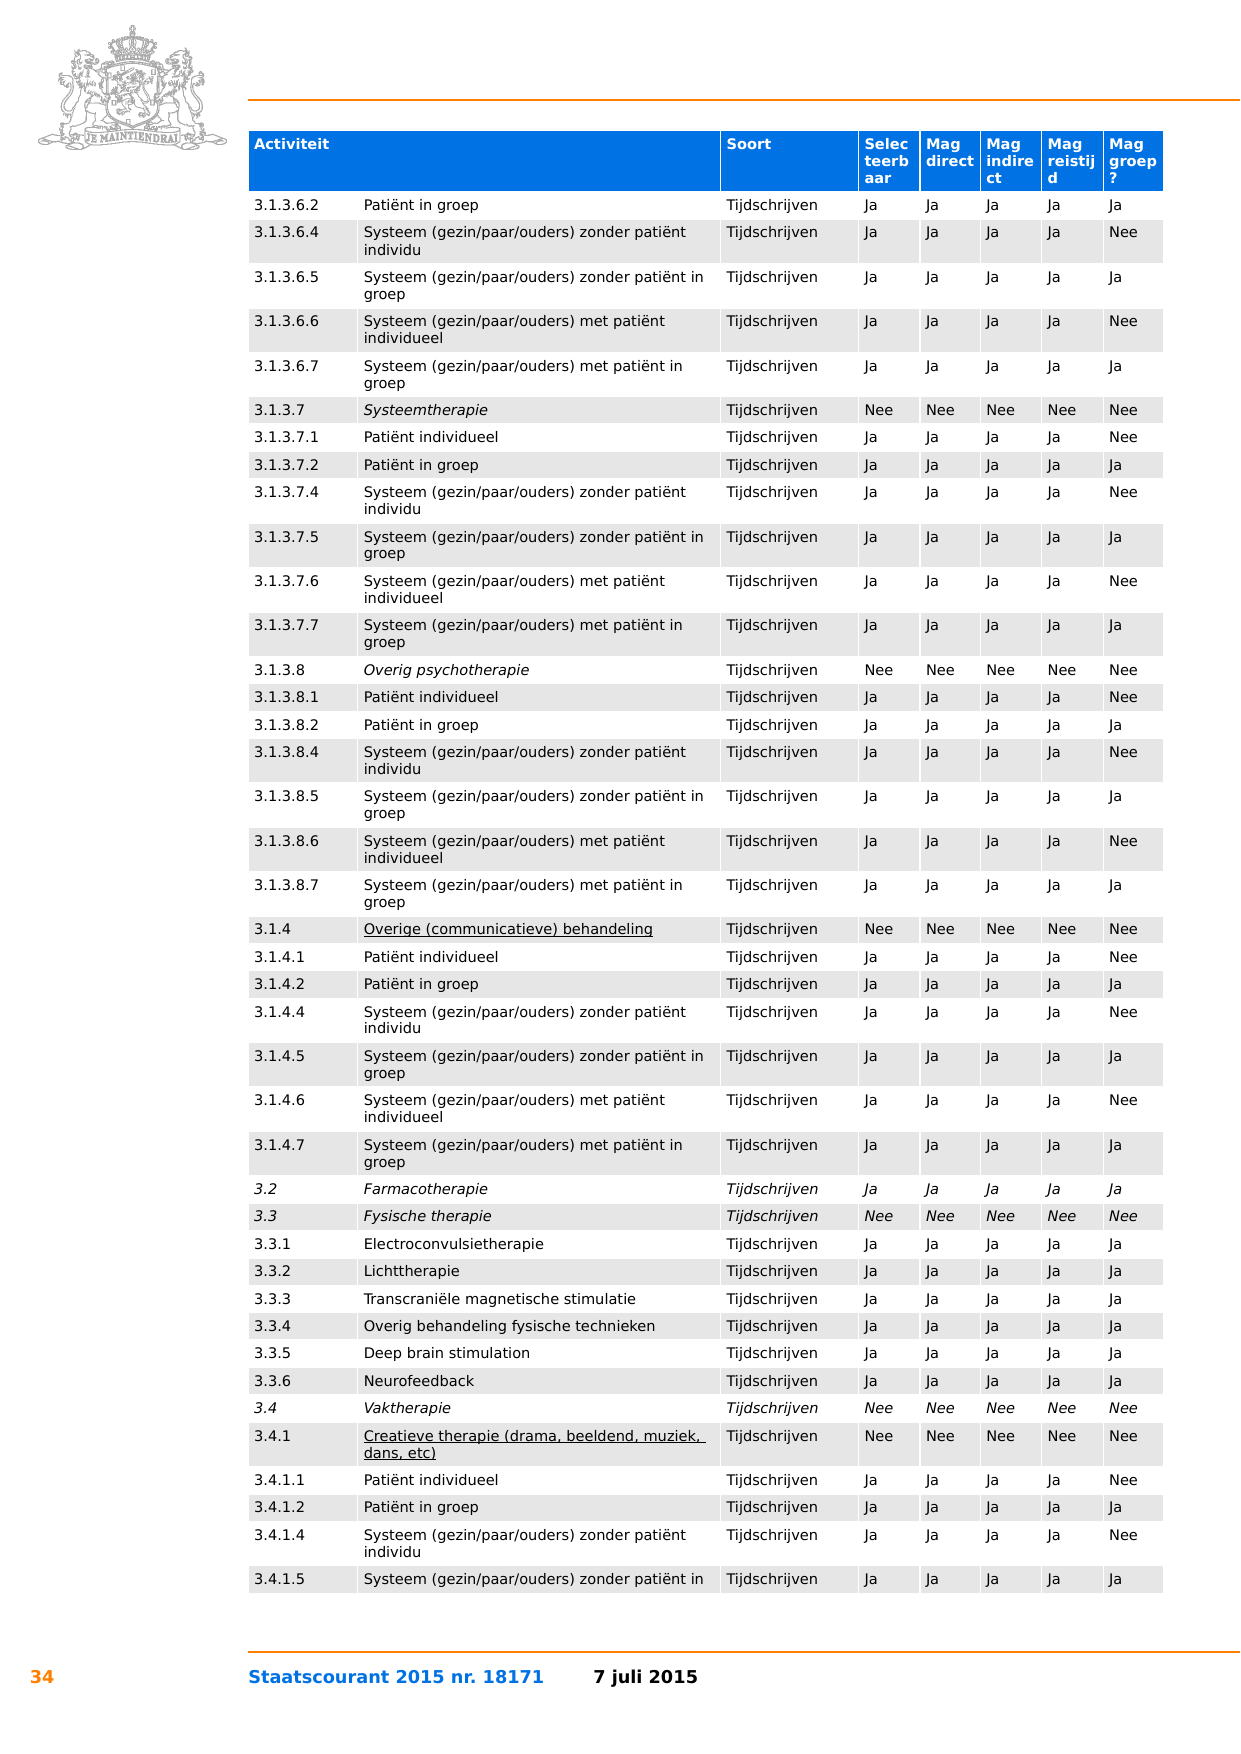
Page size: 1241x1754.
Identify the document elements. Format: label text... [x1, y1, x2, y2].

table_cell Ja [1104, 264, 1163, 307]
table_cell Nee [1104, 425, 1163, 451]
table_cell Tijdschrijven [721, 1368, 858, 1394]
table_cell Nee [921, 1204, 980, 1230]
table_cell Ja [981, 479, 1041, 523]
table_cell 3.1.3.7.7 [249, 613, 357, 656]
table_cell Ja [921, 872, 980, 916]
table_cell Ja [981, 784, 1041, 827]
table_cell Ja [981, 1341, 1041, 1367]
table_cell Ja [981, 1043, 1041, 1086]
table_cell Lichttherapie [358, 1259, 720, 1285]
table_cell 3.3.5 [249, 1341, 357, 1367]
table_cell Ja [1042, 220, 1103, 263]
table_cell Ja [1042, 684, 1103, 711]
table_cell 3.1.3.6.4 [249, 220, 357, 263]
table_cell 3.1.3.6.7 [249, 353, 357, 396]
table_cell Tijdschrijven [721, 999, 858, 1042]
table_cell Nee [1104, 1467, 1163, 1493]
table_cell Creatieve therapie (drama, beeldend, muziek, dans, etc) [358, 1423, 720, 1466]
table_cell Nee [981, 1395, 1041, 1422]
table_header Mag indirect [981, 131, 1041, 191]
table_cell Nee [1104, 1522, 1163, 1565]
table_cell Systeem (gezin/paar/ouders) zonder patiënt individu [358, 479, 720, 523]
table_cell 3.3.1 [249, 1231, 357, 1257]
table_cell Ja [981, 1176, 1041, 1203]
table_cell Ja [921, 1088, 980, 1131]
table_cell Nee [1104, 917, 1163, 943]
table_cell Tijdschrijven [721, 739, 858, 782]
table_cell Ja [1042, 1495, 1103, 1521]
table_header Mag reistijd [1042, 131, 1103, 191]
table_cell Ja [859, 1132, 919, 1175]
table_cell Ja [1104, 712, 1163, 738]
table_cell 3.3.6 [249, 1368, 357, 1394]
table_cell Nee [1042, 397, 1103, 423]
table_cell Ja [981, 613, 1041, 656]
table_cell 3.4.1.5 [249, 1566, 357, 1593]
table_cell Ja [981, 1495, 1041, 1521]
table_cell Ja [921, 524, 980, 567]
table_cell Systeem (gezin/paar/ouders) met patiënt individueel [358, 828, 720, 871]
table_cell Ja [921, 353, 980, 396]
table_cell Ja [981, 971, 1041, 998]
table_cell Ja [1042, 1341, 1103, 1367]
table_cell Ja [1104, 1566, 1163, 1593]
table_cell Farmacotherapie [358, 1176, 720, 1203]
table_cell Patiënt individueel [358, 944, 720, 970]
table_cell Ja [859, 613, 919, 656]
table_cell Ja [859, 309, 919, 352]
table_cell Nee [1104, 657, 1163, 683]
table_cell Ja [859, 524, 919, 567]
table_cell Ja [981, 712, 1041, 738]
table_cell 3.1.3.7.1 [249, 425, 357, 451]
table_cell Nee [859, 657, 919, 683]
table_cell Systeem (gezin/paar/ouders) met patiënt in groep [358, 613, 720, 656]
table_cell Ja [981, 828, 1041, 871]
table_cell Ja [1104, 1132, 1163, 1175]
table_cell Ja [981, 568, 1041, 611]
table_cell 3.1.4.7 [249, 1132, 357, 1175]
table_cell Ja [1042, 613, 1103, 656]
table_cell 3.1.4.2 [249, 971, 357, 998]
table_cell Ja [921, 1176, 980, 1203]
table_cell 3.1.3.8.1 [249, 684, 357, 711]
table_cell Systeem (gezin/paar/ouders) zonder patiënt in groep [358, 264, 720, 307]
table_cell Nee [1104, 479, 1163, 523]
table_cell Ja [921, 1313, 980, 1339]
table_cell Ja [859, 1088, 919, 1131]
table_cell Ja [921, 1043, 980, 1086]
table_cell Ja [859, 999, 919, 1042]
table_cell Ja [859, 1566, 919, 1593]
table_cell Ja [859, 568, 919, 611]
table_cell Ja [859, 264, 919, 307]
table_cell Ja [1104, 971, 1163, 998]
table_cell Nee [1104, 684, 1163, 711]
table_cell Ja [1104, 1368, 1163, 1394]
table_cell Ja [921, 613, 980, 656]
table_cell Nee [981, 917, 1041, 943]
table_cell Ja [1042, 712, 1103, 738]
table_cell 3.4 [249, 1395, 357, 1422]
table_cell 3.1.3.8.4 [249, 739, 357, 782]
table_cell Systeem (gezin/paar/ouders) met patiënt individueel [358, 1088, 720, 1131]
table_cell 3.1.3.8.6 [249, 828, 357, 871]
table_cell Ja [981, 452, 1041, 478]
table_cell 3.1.3.6.5 [249, 264, 357, 307]
table_cell Ja [1042, 828, 1103, 871]
table_cell Ja [921, 264, 980, 307]
table_cell 3.1.3.7.4 [249, 479, 357, 523]
table_cell Nee [859, 397, 919, 423]
table_cell Ja [1042, 452, 1103, 478]
table_cell Nee [1104, 1204, 1163, 1230]
table_cell Ja [859, 1495, 919, 1521]
table_cell Ja [1042, 264, 1103, 307]
table_cell Systeem (gezin/paar/ouders) zonder patiënt individu [358, 999, 720, 1042]
table_cell Nee [1104, 739, 1163, 782]
table_cell Ja [1042, 425, 1103, 451]
table_cell Ja [1042, 944, 1103, 970]
table_cell Ja [859, 1368, 919, 1394]
table_cell Tijdschrijven [721, 784, 858, 827]
table_cell Ja [921, 944, 980, 970]
table_cell Ja [921, 1467, 980, 1493]
table_cell Nee [921, 1423, 980, 1466]
table_cell Ja [859, 971, 919, 998]
table_cell Nee [981, 397, 1041, 423]
table_cell Systeem (gezin/paar/ouders) zonder patiënt in groep [358, 1043, 720, 1086]
table_cell Tijdschrijven [721, 613, 858, 656]
table_cell Tijdschrijven [721, 1176, 858, 1203]
table_cell Ja [859, 479, 919, 523]
table_cell Systeem (gezin/paar/ouders) zonder patiënt in [358, 1566, 720, 1593]
table_cell Tijdschrijven [721, 1259, 858, 1285]
table_cell Ja [859, 1231, 919, 1257]
table_cell Nee [921, 397, 980, 423]
table_cell Ja [921, 828, 980, 871]
table_cell Ja [981, 872, 1041, 916]
table_cell Ja [921, 712, 980, 738]
table_cell Nee [1104, 999, 1163, 1042]
table_cell Nee [1042, 917, 1103, 943]
table_cell Ja [1042, 353, 1103, 396]
table_cell Tijdschrijven [721, 1395, 858, 1422]
table_cell Tijdschrijven [721, 397, 858, 423]
table_cell Ja [1104, 1043, 1163, 1086]
table_cell 3.1.4.5 [249, 1043, 357, 1086]
table_cell Nee [1042, 1204, 1103, 1230]
table_cell Tijdschrijven [721, 220, 858, 263]
table_cell Ja [1042, 524, 1103, 567]
table_cell Ja [921, 1368, 980, 1394]
table_cell 3.1.3.7 [249, 397, 357, 423]
table_cell Ja [921, 971, 980, 998]
table_cell Nee [981, 657, 1041, 683]
table_cell Ja [1104, 1495, 1163, 1521]
table_cell Systeem (gezin/paar/ouders) zonder patiënt individu [358, 739, 720, 782]
table_cell Ja [1042, 971, 1103, 998]
table_cell Ja [1042, 1566, 1103, 1593]
table_cell Tijdschrijven [721, 425, 858, 451]
table_cell Ja [1104, 1313, 1163, 1339]
table_cell Nee [859, 1204, 919, 1230]
table_cell 3.1.4.6 [249, 1088, 357, 1131]
table_cell Nee [1104, 397, 1163, 423]
table_cell Systeemtherapie [358, 397, 720, 423]
table_cell Ja [1042, 1176, 1103, 1203]
table_cell Tijdschrijven [721, 1522, 858, 1565]
table_cell Tijdschrijven [721, 1423, 858, 1466]
table_header Mag groep? [1104, 131, 1163, 191]
table_cell Nee [859, 917, 919, 943]
table_cell Ja [1104, 784, 1163, 827]
table_cell Ja [921, 784, 980, 827]
table_cell Systeem (gezin/paar/ouders) met patiënt individueel [358, 309, 720, 352]
table_cell Ja [1104, 1259, 1163, 1285]
table_cell Ja [859, 1522, 919, 1565]
table_cell Systeem (gezin/paar/ouders) met patiënt individueel [358, 568, 720, 611]
table_cell Patiënt individueel [358, 425, 720, 451]
table_cell Overige (communicatieve) behandeling [358, 917, 720, 943]
table_cell Ja [1042, 739, 1103, 782]
table_cell Ja [921, 1522, 980, 1565]
table_cell Ja [981, 192, 1041, 219]
table_cell Ja [859, 1176, 919, 1203]
table_cell 3.2 [249, 1176, 357, 1203]
table_cell Ja [981, 1566, 1041, 1593]
table_cell Ja [1042, 1522, 1103, 1565]
table_cell Ja [859, 425, 919, 451]
table_cell Ja [981, 353, 1041, 396]
table_cell Ja [1042, 192, 1103, 219]
table_cell Nee [1104, 1423, 1163, 1466]
table_cell Ja [981, 684, 1041, 711]
table_cell Tijdschrijven [721, 1341, 858, 1367]
table_cell Ja [981, 1231, 1041, 1257]
table_cell Systeem (gezin/paar/ouders) met patiënt in groep [358, 872, 720, 916]
table_cell 3.1.4.1 [249, 944, 357, 970]
table_cell 3.4.1.1 [249, 1467, 357, 1493]
table_cell Ja [981, 1313, 1041, 1339]
table_cell Tijdschrijven [721, 309, 858, 352]
table_cell Tijdschrijven [721, 264, 858, 307]
table_cell Ja [1042, 479, 1103, 523]
table_cell Ja [921, 479, 980, 523]
table_cell Ja [859, 684, 919, 711]
table_cell Ja [921, 1495, 980, 1521]
table_cell Tijdschrijven [721, 1566, 858, 1593]
table_cell Nee [859, 1395, 919, 1422]
table_cell Ja [921, 425, 980, 451]
table_cell Ja [859, 739, 919, 782]
table_cell Tijdschrijven [721, 568, 858, 611]
table_cell Ja [1042, 1313, 1103, 1339]
table_cell Ja [1104, 524, 1163, 567]
table_cell Neurofeedback [358, 1368, 720, 1394]
table_cell Tijdschrijven [721, 524, 858, 567]
table_cell Ja [1042, 1467, 1103, 1493]
table_cell Ja [981, 264, 1041, 307]
table_cell Ja [1042, 1368, 1103, 1394]
table_cell Ja [981, 1286, 1041, 1312]
table_cell Ja [1042, 1231, 1103, 1257]
table_cell Ja [1104, 1341, 1163, 1367]
table_cell 3.4.1 [249, 1423, 357, 1466]
table_cell Tijdschrijven [721, 1204, 858, 1230]
table_cell Ja [981, 1259, 1041, 1285]
table_cell Ja [921, 452, 980, 478]
table_cell 3.1.3.8.7 [249, 872, 357, 916]
table_header Mag direct [921, 131, 980, 191]
table_cell Patiënt individueel [358, 684, 720, 711]
table_cell Tijdschrijven [721, 712, 858, 738]
table_cell 3.1.3.7.5 [249, 524, 357, 567]
table_cell Ja [1042, 1132, 1103, 1175]
table_cell Vaktherapie [358, 1395, 720, 1422]
table_cell 3.1.3.7.2 [249, 452, 357, 478]
table_cell Ja [981, 1522, 1041, 1565]
table_cell Ja [1104, 613, 1163, 656]
table_cell Tijdschrijven [721, 944, 858, 970]
table_cell Nee [1104, 1088, 1163, 1131]
table_cell Tijdschrijven [721, 1231, 858, 1257]
table_cell Ja [1042, 1259, 1103, 1285]
table_cell Patiënt in groep [358, 192, 720, 219]
table_cell Tijdschrijven [721, 971, 858, 998]
table_cell Nee [1104, 309, 1163, 352]
table_cell Ja [859, 452, 919, 478]
table_cell Tijdschrijven [721, 1088, 858, 1131]
table_cell Ja [981, 1467, 1041, 1493]
table_cell Ja [921, 1286, 980, 1312]
table_cell Systeem (gezin/paar/ouders) met patiënt in groep [358, 353, 720, 396]
table_cell Ja [1042, 1286, 1103, 1312]
table_cell 3.1.4.4 [249, 999, 357, 1042]
table_cell Systeem (gezin/paar/ouders) zonder patiënt individu [358, 1522, 720, 1565]
table_cell Ja [1042, 1043, 1103, 1086]
table_cell Nee [1104, 568, 1163, 611]
table_cell Nee [921, 657, 980, 683]
table_cell Ja [1042, 1088, 1103, 1131]
table_cell Tijdschrijven [721, 479, 858, 523]
table_cell Ja [859, 353, 919, 396]
table_cell Tijdschrijven [721, 684, 858, 711]
table_cell Tijdschrijven [721, 872, 858, 916]
table_header Selecteerbaar [859, 131, 919, 191]
table_cell Ja [921, 309, 980, 352]
table_cell Patiënt in groep [358, 971, 720, 998]
table_cell Ja [1104, 1286, 1163, 1312]
table_header Soort [721, 131, 858, 191]
table_cell Systeem (gezin/paar/ouders) met patiënt in groep [358, 1132, 720, 1175]
table_cell Ja [921, 1231, 980, 1257]
table_cell Ja [981, 739, 1041, 782]
table_cell 3.4.1.2 [249, 1495, 357, 1521]
table_cell Ja [1104, 192, 1163, 219]
table_cell Ja [1104, 353, 1163, 396]
table_cell Nee [1042, 1423, 1103, 1466]
table_cell Tijdschrijven [721, 657, 858, 683]
table_cell Ja [859, 1043, 919, 1086]
table_cell 3.1.3.8.2 [249, 712, 357, 738]
table_cell Ja [921, 568, 980, 611]
table_cell Tijdschrijven [721, 1286, 858, 1312]
table_cell Fysische therapie [358, 1204, 720, 1230]
table_cell 3.1.3.8 [249, 657, 357, 683]
table_cell Ja [921, 999, 980, 1042]
table_cell 3.3 [249, 1204, 357, 1230]
table_cell Nee [1104, 944, 1163, 970]
table_cell Ja [859, 220, 919, 263]
table_cell Transcraniële magnetische stimulatie [358, 1286, 720, 1312]
table_cell Ja [1104, 872, 1163, 916]
table_cell Ja [981, 309, 1041, 352]
picture [38, 25, 227, 150]
table_cell Tijdschrijven [721, 1043, 858, 1086]
table_cell Ja [981, 1132, 1041, 1175]
table_cell Ja [981, 524, 1041, 567]
table_cell Ja [859, 192, 919, 219]
table_cell Electroconvulsietherapie [358, 1231, 720, 1257]
table_cell Deep brain stimulation [358, 1341, 720, 1367]
table_cell Ja [1104, 1231, 1163, 1257]
table_cell Ja [859, 1286, 919, 1312]
table_cell Nee [981, 1204, 1041, 1230]
table_cell Tijdschrijven [721, 1467, 858, 1493]
table_cell Ja [981, 220, 1041, 263]
table_cell 3.1.3.7.6 [249, 568, 357, 611]
table_cell Ja [1104, 1176, 1163, 1203]
table_cell Systeem (gezin/paar/ouders) zonder patiënt in groep [358, 524, 720, 567]
table_cell Tijdschrijven [721, 828, 858, 871]
table_cell Nee [859, 1423, 919, 1466]
table_cell Ja [981, 1368, 1041, 1394]
table_cell Tijdschrijven [721, 1495, 858, 1521]
table_cell Ja [859, 944, 919, 970]
table_cell Patiënt in groep [358, 1495, 720, 1521]
table_cell Ja [1042, 568, 1103, 611]
table_cell Ja [1042, 784, 1103, 827]
table_cell Ja [859, 1467, 919, 1493]
table_cell Ja [859, 712, 919, 738]
table_cell 3.1.3.6.6 [249, 309, 357, 352]
table_cell Tijdschrijven [721, 452, 858, 478]
table_cell 3.1.4 [249, 917, 357, 943]
table_cell Nee [921, 1395, 980, 1422]
table_cell Tijdschrijven [721, 917, 858, 943]
table_cell Ja [859, 828, 919, 871]
table_cell 3.3.2 [249, 1259, 357, 1285]
table_cell Nee [1104, 828, 1163, 871]
table_cell Nee [921, 917, 980, 943]
table_cell 3.1.3.8.5 [249, 784, 357, 827]
table_cell Ja [981, 999, 1041, 1042]
table_cell Ja [981, 944, 1041, 970]
table_header Activiteit [249, 131, 720, 191]
table_cell Ja [921, 1341, 980, 1367]
table_cell 3.1.3.6.2 [249, 192, 357, 219]
table_cell Nee [1104, 1395, 1163, 1422]
table_cell 3.3.3 [249, 1286, 357, 1312]
table_cell Ja [981, 425, 1041, 451]
table_cell Tijdschrijven [721, 192, 858, 219]
table_cell Tijdschrijven [721, 1313, 858, 1339]
table_cell 3.4.1.4 [249, 1522, 357, 1565]
table_cell Overig behandeling fysische technieken [358, 1313, 720, 1339]
table_cell 3.3.4 [249, 1313, 357, 1339]
table_cell Ja [921, 1132, 980, 1175]
table_cell Ja [859, 1259, 919, 1285]
table_cell Ja [859, 872, 919, 916]
table_cell Ja [859, 1341, 919, 1367]
table_cell Nee [1104, 220, 1163, 263]
table_cell Ja [1042, 309, 1103, 352]
table_cell Ja [921, 220, 980, 263]
table_cell Ja [921, 1259, 980, 1285]
table_cell Patiënt in groep [358, 712, 720, 738]
table_cell Ja [859, 784, 919, 827]
table_cell Nee [1042, 1395, 1103, 1422]
table_cell Systeem (gezin/paar/ouders) zonder patiënt individu [358, 220, 720, 263]
table_cell Ja [921, 739, 980, 782]
table_cell Ja [921, 192, 980, 219]
table_cell Ja [1042, 999, 1103, 1042]
table_cell Ja [921, 684, 980, 711]
table_cell Patiënt in groep [358, 452, 720, 478]
table_cell Tijdschrijven [721, 353, 858, 396]
table_cell Ja [859, 1313, 919, 1339]
table_cell Nee [981, 1423, 1041, 1466]
table_cell Systeem (gezin/paar/ouders) zonder patiënt in groep [358, 784, 720, 827]
table_cell Nee [1042, 657, 1103, 683]
table_cell Ja [1042, 872, 1103, 916]
table_cell Ja [981, 1088, 1041, 1131]
table_cell Patiënt individueel [358, 1467, 720, 1493]
table_cell Ja [921, 1566, 980, 1593]
table_cell Tijdschrijven [721, 1132, 858, 1175]
table_cell Overig psychotherapie [358, 657, 720, 683]
table_cell Ja [1104, 452, 1163, 478]
